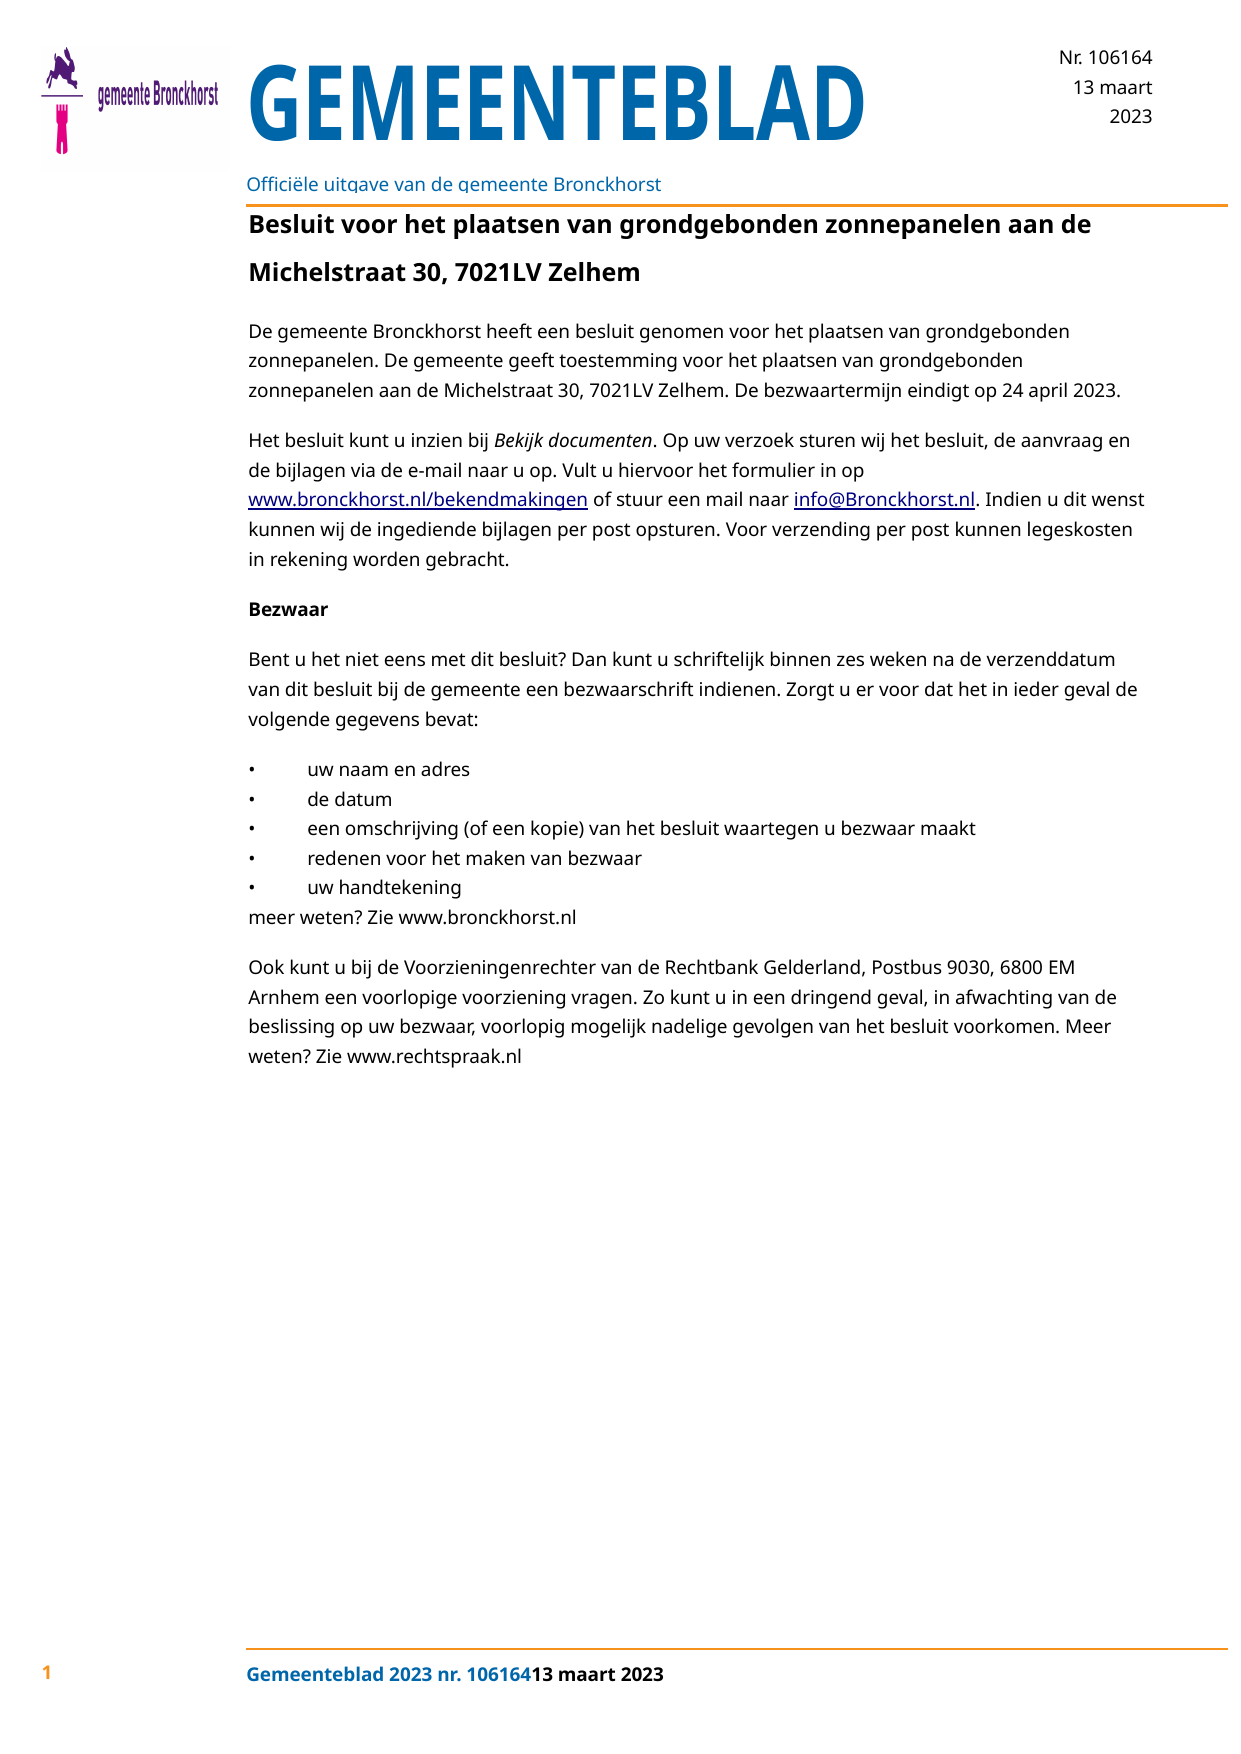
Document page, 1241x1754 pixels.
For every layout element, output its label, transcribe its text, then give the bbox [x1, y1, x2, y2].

text meer weten? Zie www.bronckhorst.nl [248, 904, 1152, 930]
text De gemeente Bronckhorst heeft een besluit genomen voor het plaatsen van grondgebonden zonnepanelen. De gemeente geeft toestemming voor het plaatsen van grondgebonden zonnepanelen aan de Michelstraat 30, 7021LV Zelhem. De bezwaartermijn eindigt op 24 april 2023. [248, 318, 1152, 403]
picture [41, 47, 231, 172]
text Bezwaar [248, 596, 1152, 622]
text Ook kunt u bij de Voorzieningenrechter van de Rechtbank Gelderland, Postbus 9030, 6800 EM Arnhem een voorlopige voorziening vragen. Zo kunt u in een dringend geval, in afwachting van de beslissing op uw bezwaar, voorlopig mogelijk nadelige gevolgen van het besluit voorkomen. Meer weten? Zie www.rechtspraak.nl [248, 954, 1152, 1069]
text Het besluit kunt u inzien bij Bekijk documenten. Op uw verzoek sturen wij het besluit, de aanvraag en de bijlagen via de e-mail naar u op. Vult u hiervoor het formulier in op www.bronckhorst.nl/bekendmakingen of stuur een mail naar info@Bronckhorst.nl. Indien u dit wenst kunnen wij de ingediende bijlagen per post opsturen. Voor verzending per post kunnen legeskosten in rekening worden gebracht. [248, 427, 1152, 572]
text Bent u het niet eens met dit besluit? Dan kunt u schriftelijk binnen zes weken na de verzenddatum van dit besluit bij de gemeente een bezwaarschrift indienen. Zorgt u er voor dat het in ieder geval de volgende gegevens bevat: [248, 647, 1152, 732]
list uw naam en adres [248, 756, 1152, 782]
list redenen voor het maken van bezwaar [248, 845, 1152, 871]
list een omschrijving (of een kopie) van het besluit waartegen u bezwaar maakt [248, 815, 1152, 841]
list de datum [248, 786, 1152, 812]
list uw handtekening [248, 874, 1152, 900]
text Besluit voor het plaatsen van grondgebonden zonnepanelen aan de Michelstraat 30, 7021LV Zelhem [248, 207, 1152, 288]
